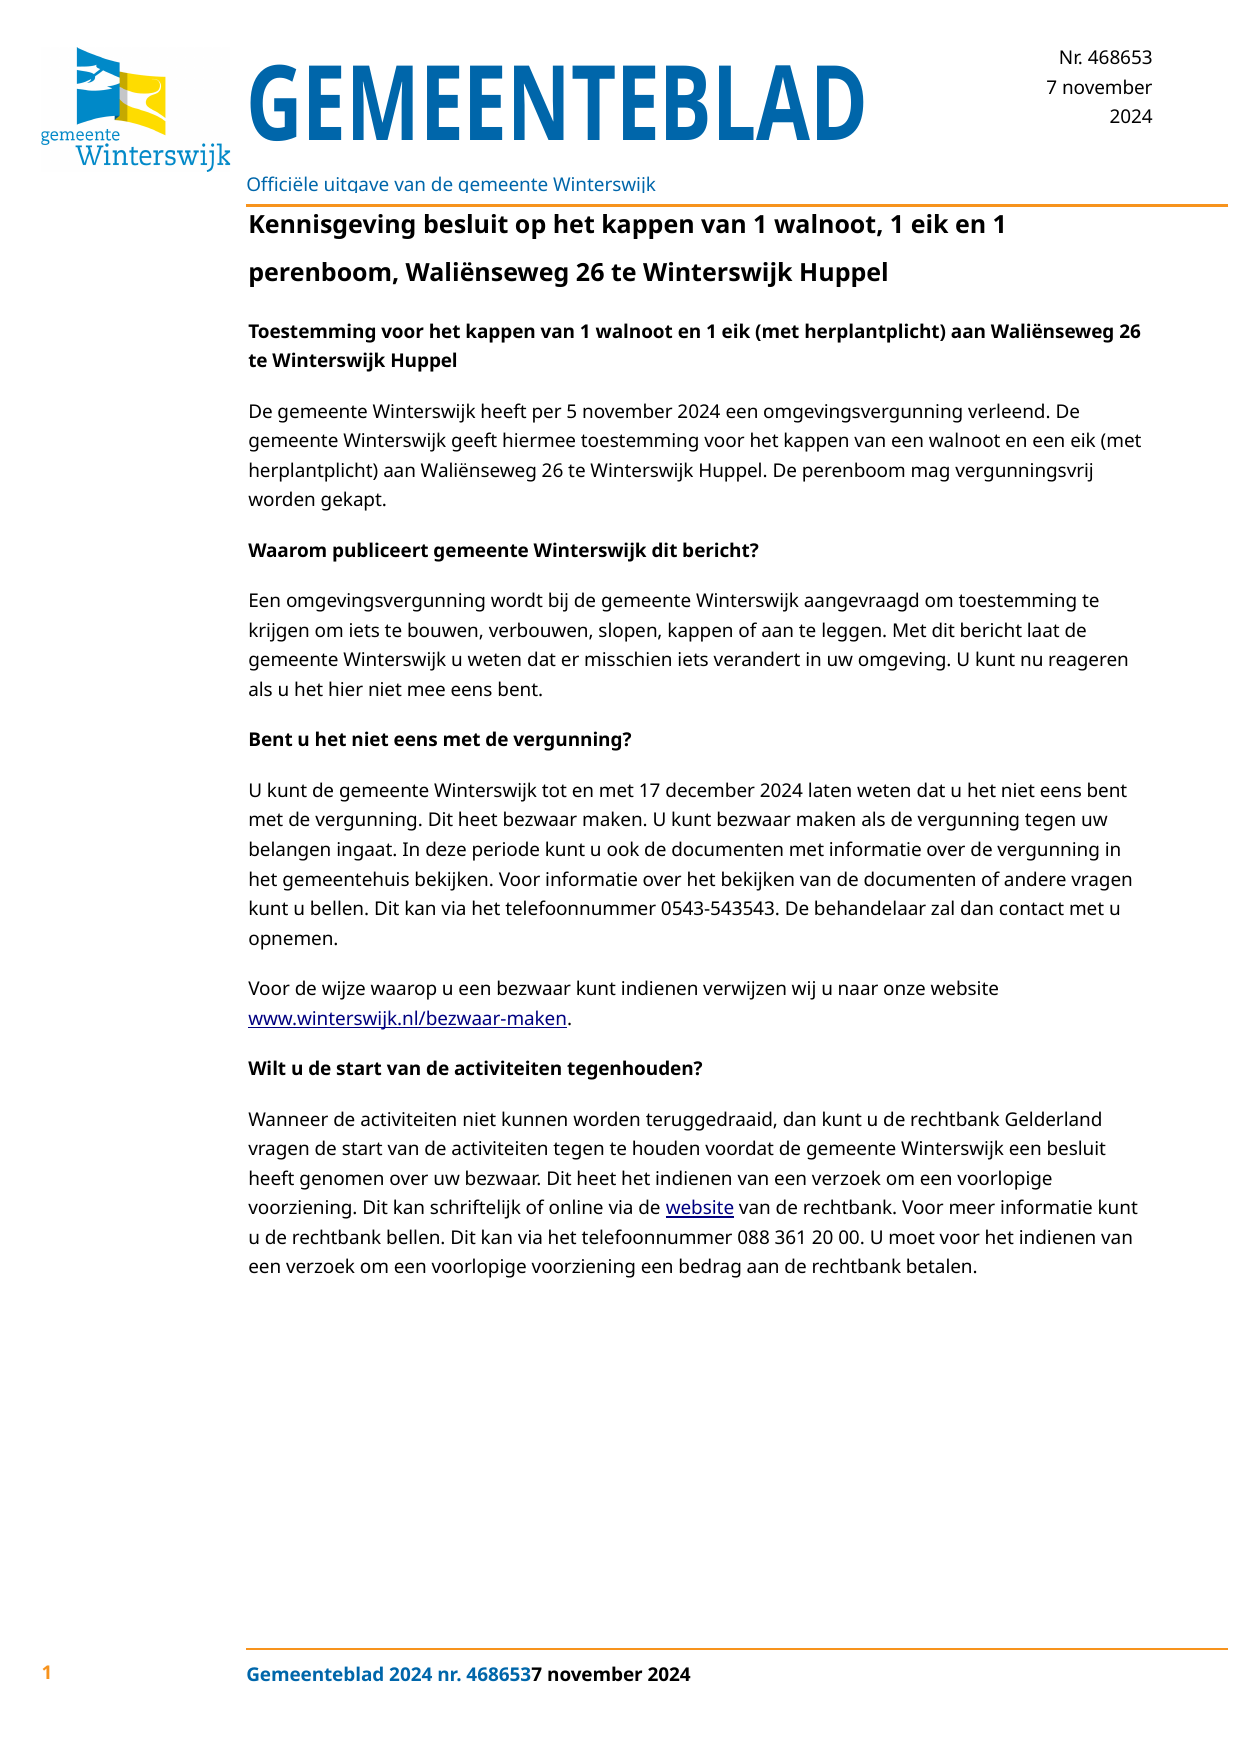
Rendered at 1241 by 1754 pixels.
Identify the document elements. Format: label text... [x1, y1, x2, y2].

text De gemeente Winterswijk heeft per 5 november 2024 een omgevingsvergunning verleend. De gemeente Winterswijk geeft hiermee toestemming voor het kappen van een walnoot en een eik (met herplantplicht) aan Waliënseweg 26 te Winterswijk Huppel. De perenboom mag vergunningsvrij worden gekapt. [248, 398, 1152, 512]
text Wanneer de activiteiten niet kunnen worden teruggedraaid, dan kunt u de rechtbank Gelderland vragen de start van de activiteiten tegen te houden voordat de gemeente Winterswijk een besluit heeft genomen over uw bezwaar. Dit heet het indienen van een verzoek om een voorlopige voorziening. Dit kan schriftelijk of online via de website van de rechtbank. Voor meer informatie kunt u de rechtbank bellen. Dit kan via het telefoonnummer 088 361 20 00. U moet voor het indienen van een verzoek om een voorlopige voorziening een bedrag aan de rechtbank betalen. [248, 1106, 1152, 1279]
picture [41, 47, 231, 172]
text Voor de wijze waarop u een bezwaar kunt indienen verwijzen wij u naar onze website www.winterswijk.nl/bezwaar-maken. [248, 975, 1152, 1031]
text Toestemming voor het kappen van 1 walnoot en 1 eik (met herplantplicht) aan Waliënseweg 26 te Winterswijk Huppel [248, 318, 1152, 373]
text Wilt u de start van de activiteiten tegenhouden? [248, 1055, 1152, 1081]
text Kennisgeving besluit op het kappen van 1 walnoot, 1 eik en 1 perenboom, Waliënseweg 26 te Winterswijk Huppel [248, 207, 1152, 288]
text U kunt de gemeente Winterswijk tot en met 17 december 2024 laten weten dat u het niet eens bent met de vergunning. Dit heet bezwaar maken. U kunt bezwaar maken als de vergunning tegen uw belangen ingaat. In deze periode kunt u ook de documenten met informatie over de vergunning in het gemeentehuis bekijken. Voor informatie over het bekijken van de documenten of andere vragen kunt u bellen. Dit kan via het telefoonnummer 0543-543543. De behandelaar zal dan contact met u opnemen. [248, 777, 1152, 951]
picture [225, 153, 231, 162]
text Waarom publiceert gemeente Winterswijk dit bericht? [248, 537, 1152, 563]
text Een omgevingsvergunning wordt bij de gemeente Winterswijk aangevraagd om toestemming te krijgen om iets te bouwen, verbouwen, slopen, kappen of aan te leggen. Met dit bericht laat de gemeente Winterswijk u weten dat er misschien iets verandert in uw omgeving. U kunt nu reageren als u het hier niet mee eens bent. [248, 587, 1152, 702]
text Bent u het niet eens met de vergunning? [248, 727, 1152, 752]
